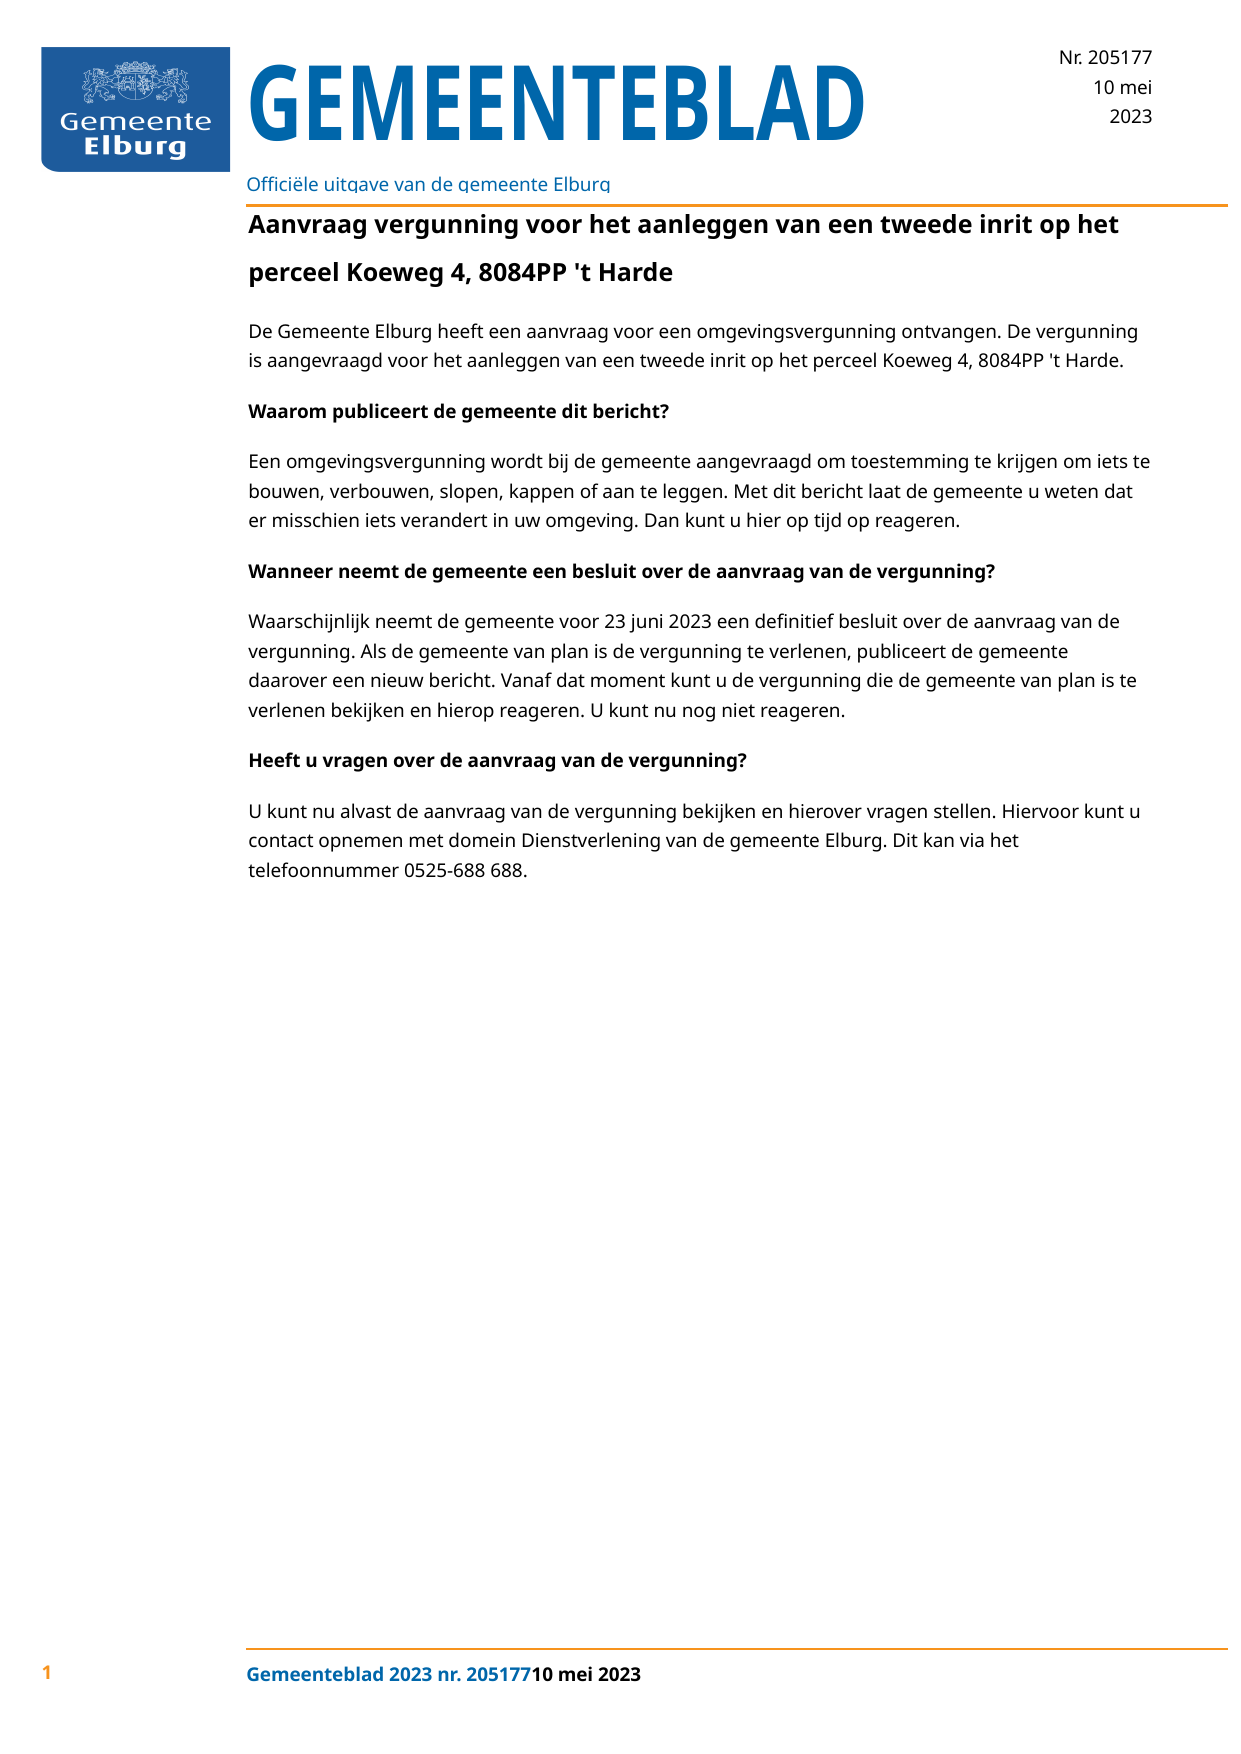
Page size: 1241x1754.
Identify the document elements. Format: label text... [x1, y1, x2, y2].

text Heeft u vragen over de aanvraag van de vergunning? [248, 747, 1152, 773]
text Aanvraag vergunning voor het aanleggen van een tweede inrit op het perceel Koeweg 4, 8084PP 't Harde [248, 207, 1152, 288]
text Wanneer neemt de gemeente een besluit over de aanvraag van de vergunning? [248, 558, 1152, 584]
text U kunt nu alvast de aanvraag van de vergunning bekijken en hierover vragen stellen. Hiervoor kunt u contact opnemen met domein Dienstverlening van de gemeente Elburg. Dit kan via het telefoonnummer 0525-688 688. [248, 798, 1152, 883]
picture [41, 47, 231, 172]
text Waarom publiceert de gemeente dit bericht? [248, 398, 1152, 424]
text De Gemeente Elburg heeft een aanvraag voor een omgevingsvergunning ontvangen. De vergunning is aangevraagd voor het aanleggen van een tweede inrit op het perceel Koeweg 4, 8084PP 't Harde. [248, 318, 1152, 373]
text Een omgevingsvergunning wordt bij de gemeente aangevraagd om toestemming te krijgen om iets te bouwen, verbouwen, slopen, kappen of aan te leggen. Met dit bericht laat de gemeente u weten dat er misschien iets verandert in uw omgeving. Dan kunt u hier op tijd op reageren. [248, 448, 1152, 533]
text Waarschijnlijk neemt de gemeente voor 23 juni 2023 een definitief besluit over de aanvraag van de vergunning. Als de gemeente van plan is de vergunning te verlenen, publiceert de gemeente daarover een nieuw bericht. Vanaf dat moment kunt u de vergunning die de gemeente van plan is te verlenen bekijken en hierop reageren. U kunt nu nog niet reageren. [248, 608, 1152, 723]
